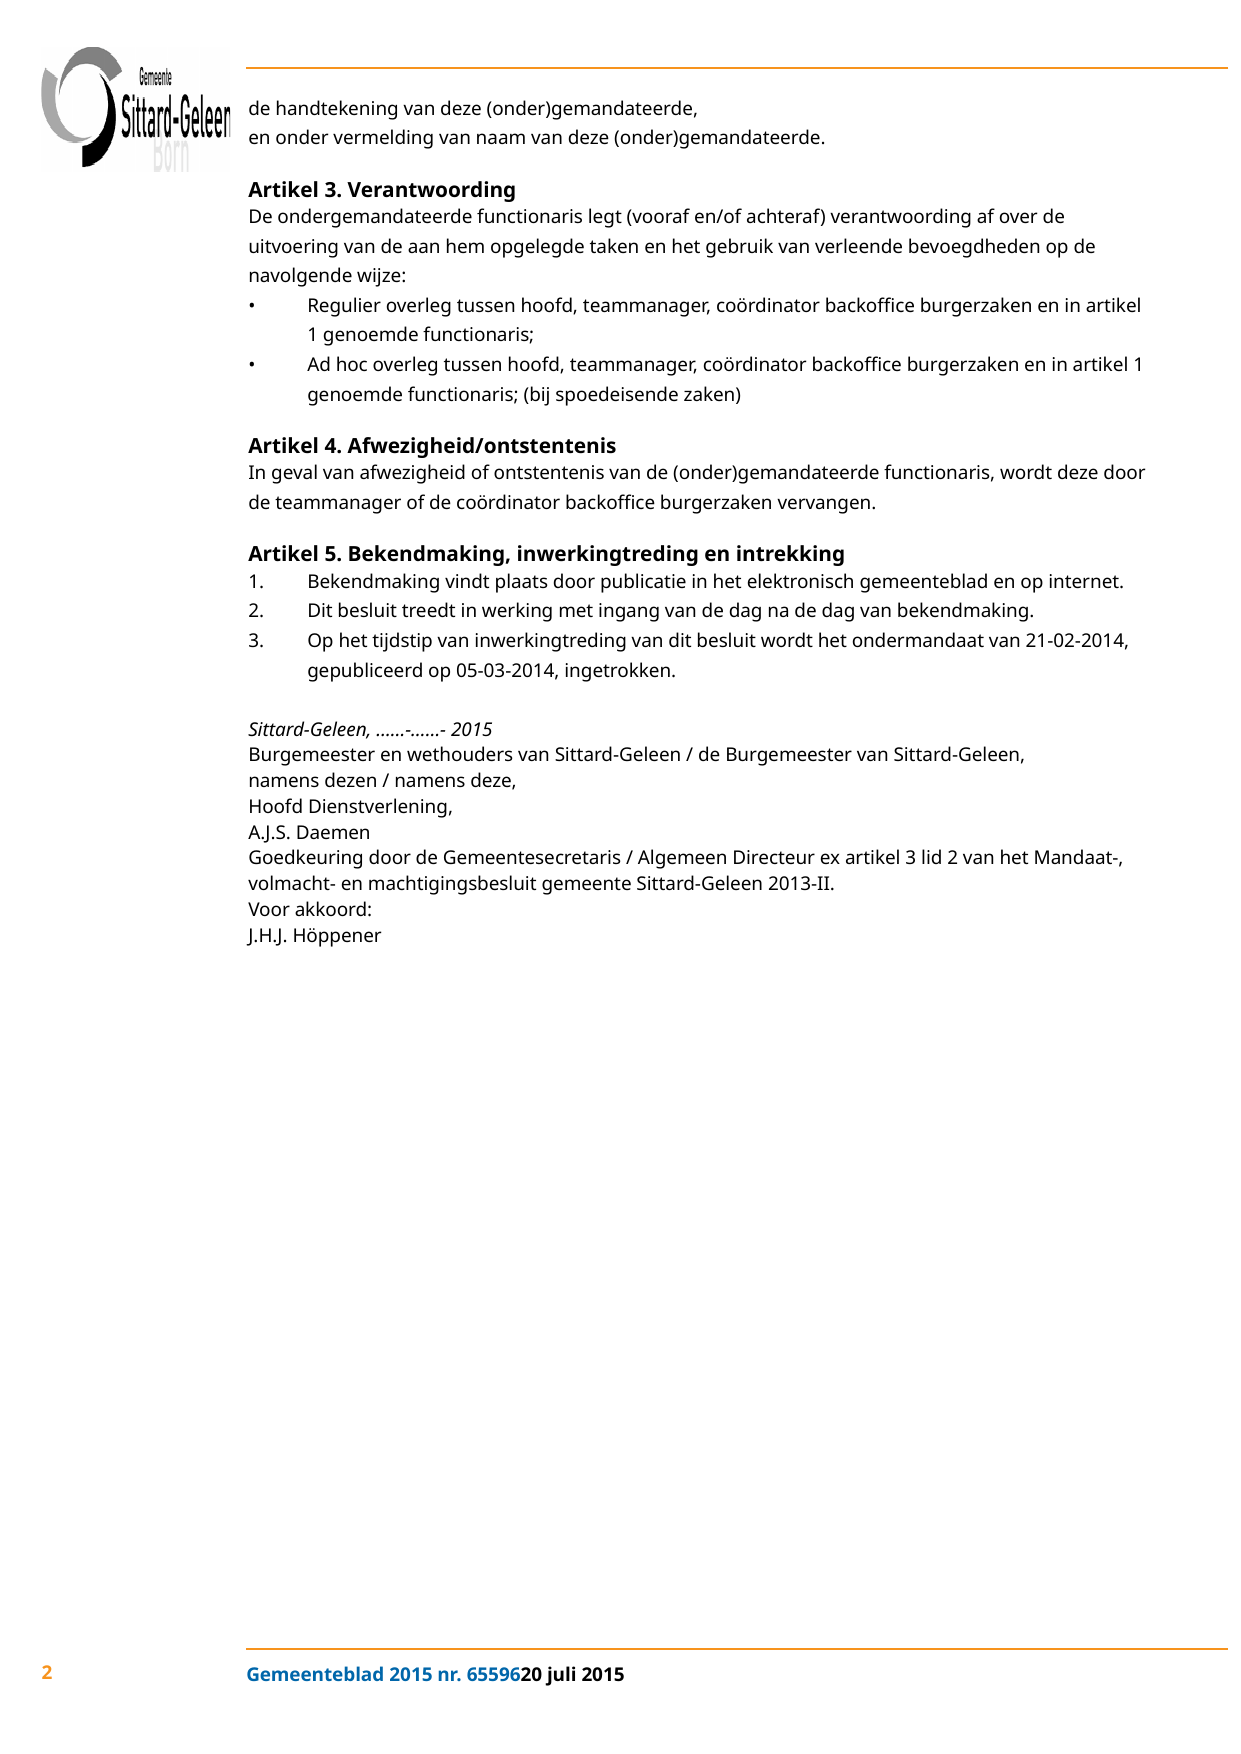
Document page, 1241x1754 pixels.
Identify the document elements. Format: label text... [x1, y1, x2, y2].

text Artikel 5. Bekendmaking, inwerkingtreding en intrekking [248, 539, 1152, 568]
text Voor akkoord: [248, 896, 1152, 922]
picture [41, 47, 231, 172]
text J.H.J. Höppener [248, 922, 1152, 947]
list Regulier overleg tussen hoofd, teammanager, coördinator backoffice burgerzaken en in artikel 1 genoemde functionaris; [248, 292, 1152, 347]
text Hoofd Dienstverlening, [248, 793, 1152, 819]
list Ad hoc overleg tussen hoofd, teammanager, coördinator backoffice burgerzaken en in artikel 1 genoemde functionaris; (bij spoedeisende zaken) [248, 351, 1152, 406]
text Artikel 4. Afwezigheid/ontstentenis [248, 431, 1152, 459]
list Op het tijdstip van inwerkingtreding van dit besluit wordt het ondermandaat van 21-02-2014, gepubliceerd op 05-03-2014, ingetrokken. [248, 627, 1152, 682]
list Bekendmaking vindt plaats door publicatie in het elektronisch gemeenteblad en op internet. [248, 568, 1152, 594]
text A.J.S. Daemen [248, 819, 1152, 844]
text Goedkeuring door de Gemeentesecretaris / Algemeen Directeur ex artikel 3 lid 2 van het Mandaat-, volmacht- en machtigingsbesluit gemeente Sittard-Geleen 2013-II. [248, 844, 1152, 896]
text Artikel 3. Verantwoording [248, 175, 1152, 203]
text Burgemeester en wethouders van Sittard-Geleen / de Burgemeester van Sittard-Geleen, [248, 742, 1152, 767]
text De ondergemandateerde functionaris legt (vooraf en/of achteraf) verantwoording af over de uitvoering van de aan hem opgelegde taken en het gebruik van verleende bevoegdheden op de navolgende wijze: [248, 203, 1152, 288]
text Sittard-Geleen, ……-……- 2015 [248, 716, 1152, 742]
text In geval van afwezigheid of ontstentenis van de (onder)gemandateerde functionaris, wordt deze door de teammanager of de coördinator backoffice burgerzaken vervangen. [248, 459, 1152, 515]
list Dit besluit treedt in werking met ingang van de dag na de dag van bekendmaking. [248, 598, 1152, 623]
text en onder vermelding van naam van deze (onder)gemandateerde. [248, 124, 1152, 150]
text namens dezen / namens deze, [248, 767, 1152, 793]
text de handtekening van deze (onder)gemandateerde, [248, 95, 1152, 121]
